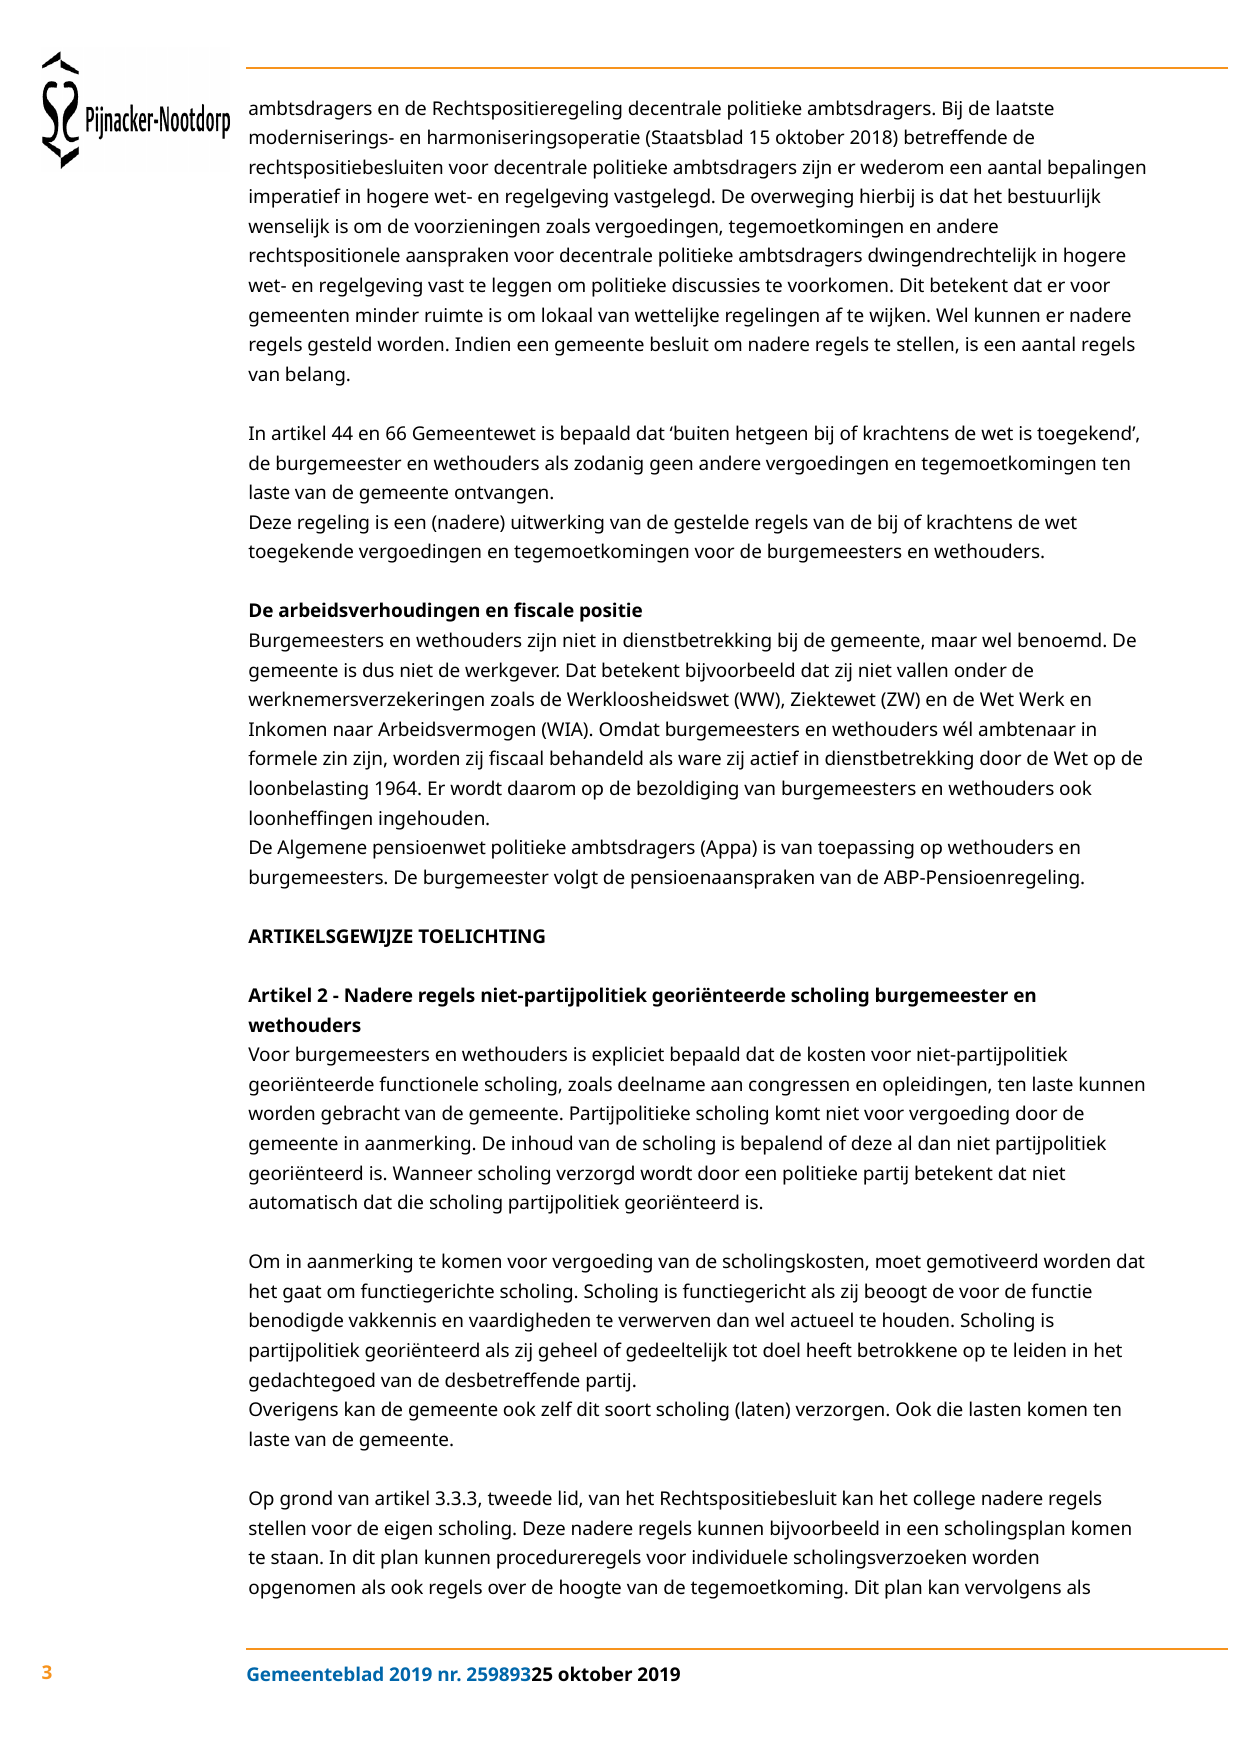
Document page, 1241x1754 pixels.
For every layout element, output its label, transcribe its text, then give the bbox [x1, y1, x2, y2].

text Op grond van artikel 3.3.3, tweede lid, van het Rechtspositiebesluit kan het college nadere regels stellen voor de eigen scholing. Deze nadere regels kunnen bijvoorbeeld in een scholingsplan komen te staan. In dit plan kunnen procedureregels voor individuele scholingsverzoeken worden opgenomen als ook regels over de hoogte van de tegemoetkoming. Dit plan kan vervolgens als [248, 1485, 1152, 1600]
text De Algemene pensioenwet politieke ambtsdragers (Appa) is van toepassing op wethouders en burgemeesters. De burgemeester volgt de pensioenaanspraken van de ABP-Pensioenregeling. [248, 834, 1152, 890]
text Overigens kan de gemeente ook zelf dit soort scholing (laten) verzorgen. Ook die lasten komen ten laste van de gemeente. [248, 1396, 1152, 1452]
text Om in aanmerking te komen voor vergoeding van de scholingskosten, moet gemotiveerd worden dat het gaat om functiegerichte scholing. Scholing is functiegericht als zij beoogt de voor de functie benodigde vakkennis en vaardigheden te verwerven dan wel actueel te houden. Scholing is partijpolitiek georiënteerd als zij geheel of gedeeltelijk tot doel heeft betrokkene op te leiden in het gedachtegoed van de desbetreffende partij. [248, 1248, 1152, 1393]
text In artikel 44 en 66 Gemeentewet is bepaald dat ‘buiten hetgeen bij of krachtens de wet is toegekend’, de burgemeester en wethouders als zodanig geen andere vergoedingen en tegemoetkomingen ten laste van de gemeente ontvangen. [248, 420, 1152, 505]
text Burgemeesters en wethouders zijn niet in dienstbetrekking bij de gemeente, maar wel benoemd. De gemeente is dus niet de werkgever. Dat betekent bijvoorbeeld dat zij niet vallen onder de werknemersverzekeringen zoals de Werkloosheidswet (WW), Ziektewet (ZW) en de Wet Werk en Inkomen naar Arbeidsvermogen (WIA). Omdat burgemeesters en wethouders wél ambtenaar in formele zin zijn, worden zij fiscaal behandeld als ware zij actief in dienstbetrekking door de Wet op de loonbelasting 1964. Er wordt daarom op de bezoldiging van burgemeesters en wethouders ook loonheffingen ingehouden. [248, 627, 1152, 831]
text ambtsdragers en de Rechtspositieregeling decentrale politieke ambtsdragers. Bij de laatste moderniserings- en harmoniseringsoperatie (Staatsblad 15 oktober 2018) betreffende de rechtspositiebesluiten voor decentrale politieke ambtsdragers zijn er wederom een aantal bepalingen imperatief in hogere wet- en regelgeving vastgelegd. De overweging hierbij is dat het bestuurlijk wenselijk is om de voorzieningen zoals vergoedingen, tegemoetkomingen en andere rechtspositionele aanspraken voor decentrale politieke ambtsdragers dwingendrechtelijk in hogere wet- en regelgeving vast te leggen om politieke discussies te voorkomen. Dit betekent dat er voor gemeenten minder ruimte is om lokaal van wettelijke regelingen af te wijken. Wel kunnen er nadere regels gesteld worden. Indien een gemeente besluit om nadere regels te stellen, is een aantal regels van belang. [248, 95, 1152, 387]
text Artikel 2 - Nadere regels niet-partijpolitiek georiënteerde scholing burgemeester en wethouders [248, 982, 1152, 1038]
picture [41, 47, 231, 172]
text Voor burgemeesters en wethouders is expliciet bepaald dat de kosten voor niet-partijpolitiek georiënteerde functionele scholing, zoals deelname aan congressen en opleidingen, ten laste kunnen worden gebracht van de gemeente. Partijpolitieke scholing komt niet voor vergoeding door de gemeente in aanmerking. De inhoud van de scholing is bepalend of deze al dan niet partijpolitiek georiënteerd is. Wanneer scholing verzorgd wordt door een politieke partij betekent dat niet automatisch dat die scholing partijpolitiek georiënteerd is. [248, 1041, 1152, 1215]
text ARTIKELSGEWIJZE TOELICHTING [248, 923, 1152, 949]
text Deze regeling is een (nadere) uitwerking van de gestelde regels van de bij of krachtens de wet toegekende vergoedingen en tegemoetkomingen voor de burgemeesters en wethouders. [248, 509, 1152, 564]
text De arbeidsverhoudingen en fiscale positie [248, 598, 1152, 623]
